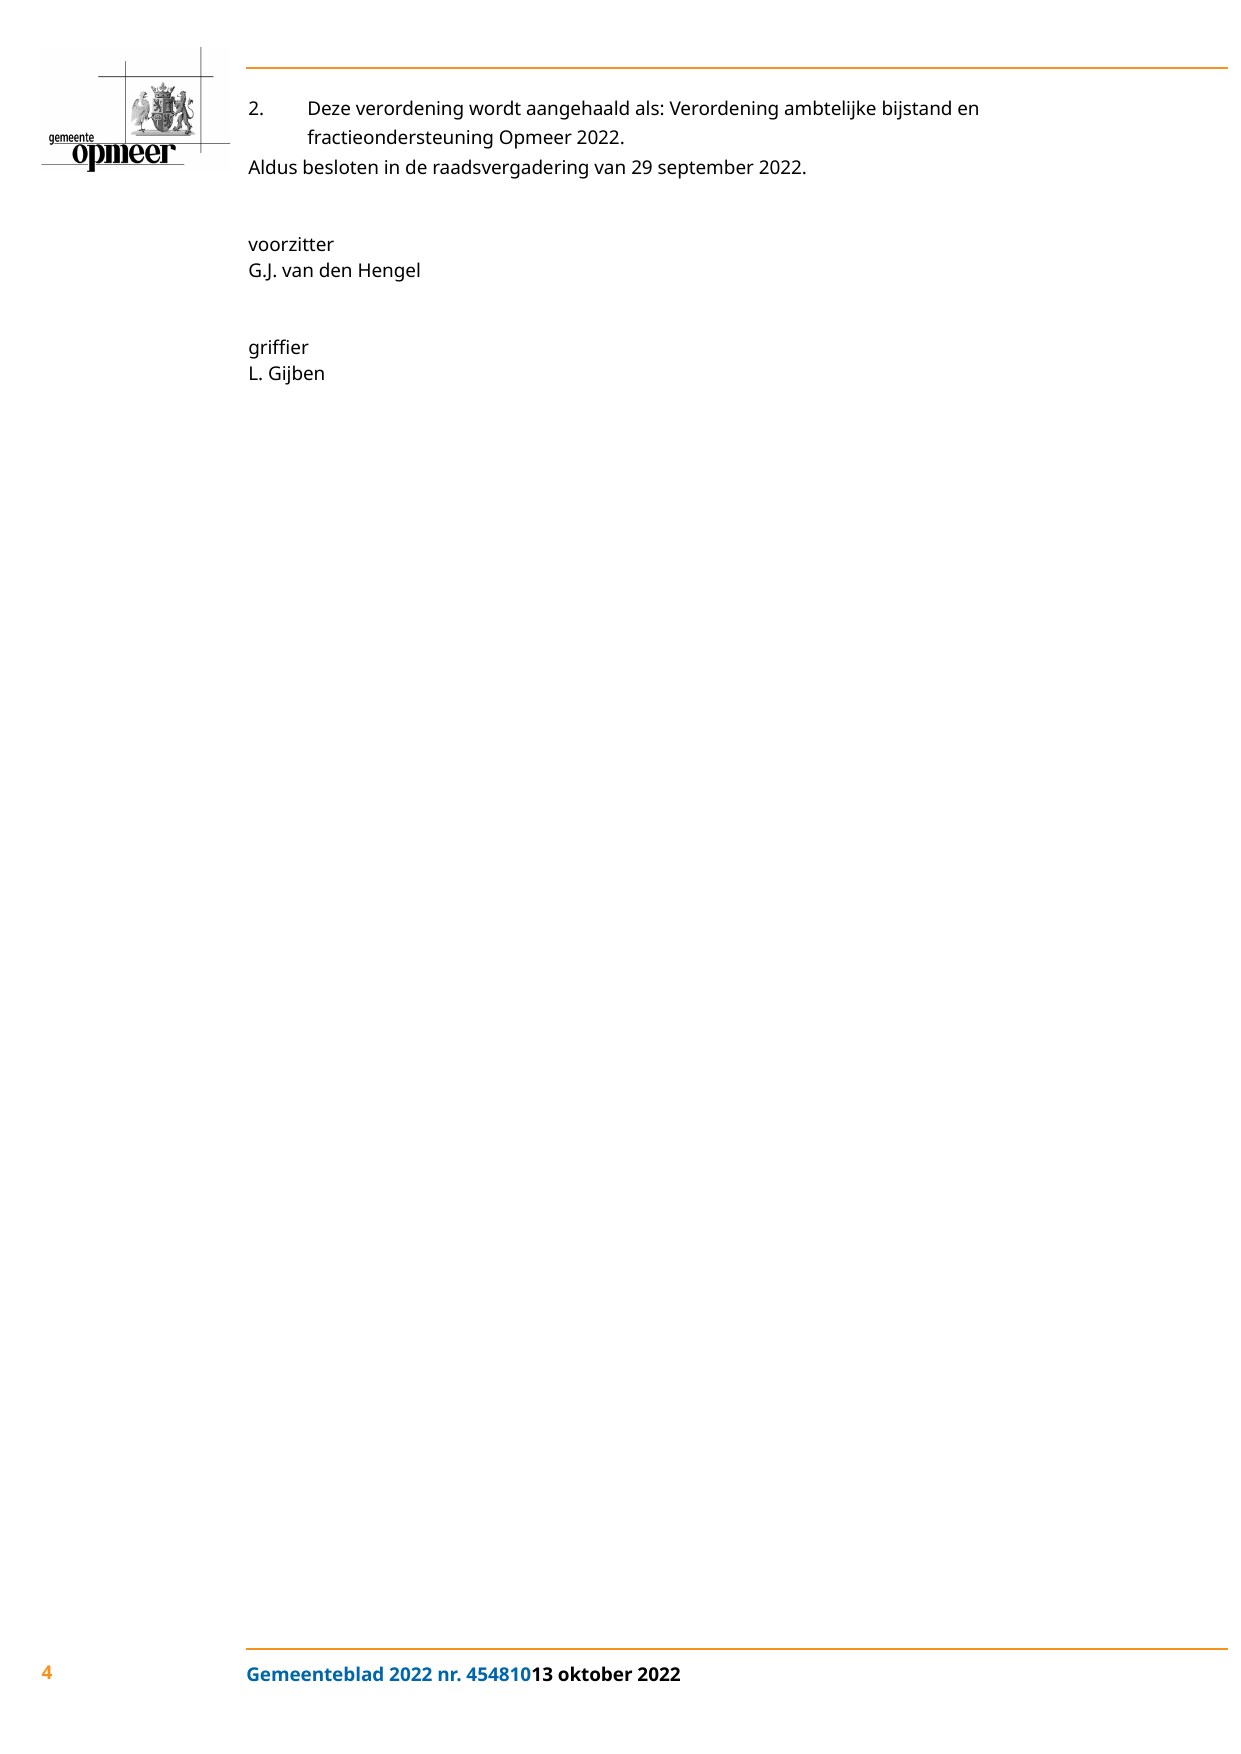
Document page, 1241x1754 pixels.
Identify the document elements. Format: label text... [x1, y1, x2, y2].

text griffier [248, 334, 1152, 360]
picture [41, 47, 231, 172]
text L. Gijben [248, 360, 1152, 386]
text G.J. van den Hengel [248, 257, 1152, 283]
text Aldus besloten in de raadsvergadering van 29 september 2022. [248, 154, 1152, 180]
text voorzitter [248, 231, 1152, 257]
list Deze verordening wordt aangehaald als: Verordening ambtelijke bijstand en fractieondersteuning Opmeer 2022. [248, 95, 1152, 150]
